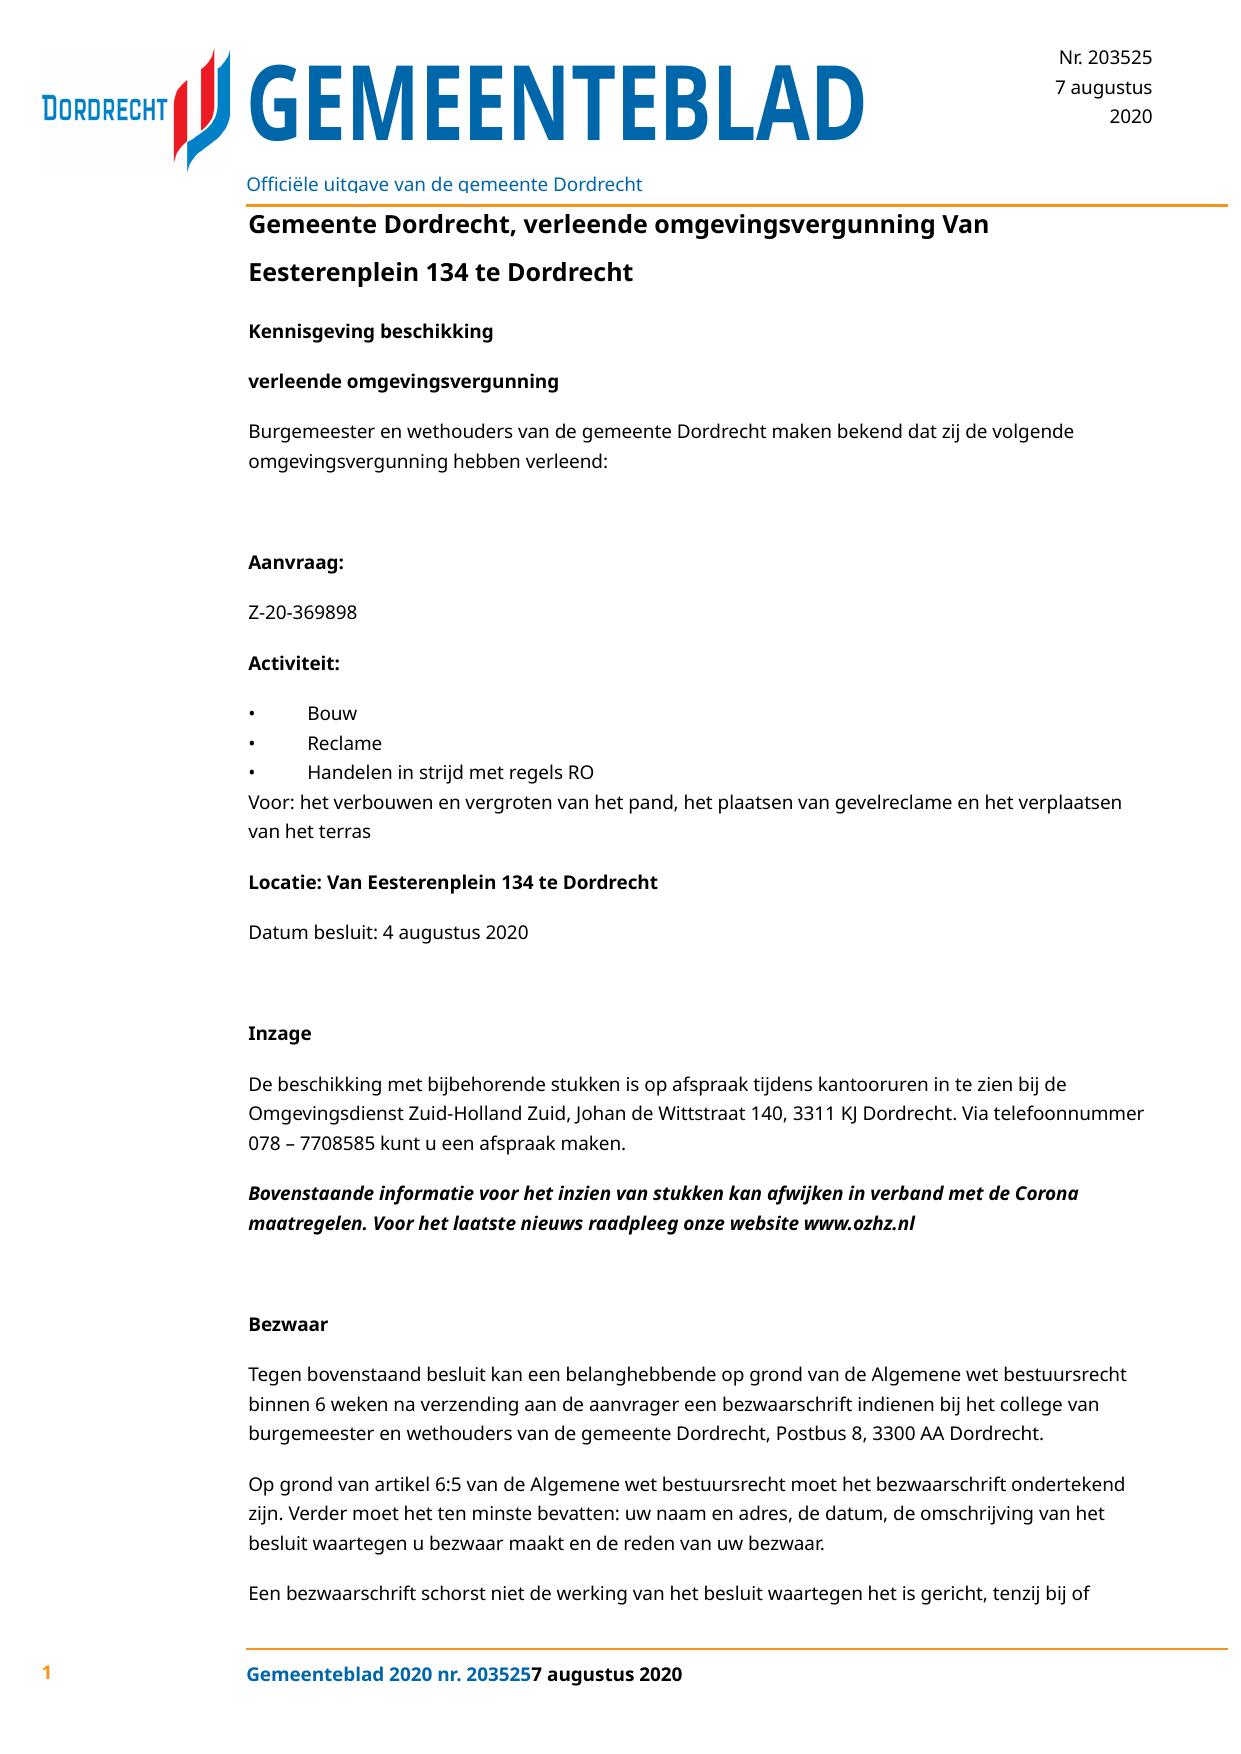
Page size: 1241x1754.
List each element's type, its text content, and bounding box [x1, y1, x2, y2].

list Handelen in strijd met regels RO [248, 759, 1152, 785]
text Op grond van artikel 6:5 van de Algemene wet bestuursrecht moet het bezwaarschrift ondertekend zijn. Verder moet het ten minste bevatten: uw naam en adres, de datum, de omschrijving van het besluit waartegen u bezwaar maakt en de reden van uw bezwaar. [248, 1471, 1152, 1556]
text Activiteit: [248, 650, 1152, 676]
text Gemeente Dordrecht, verleende omgevingsvergunning Van Eesterenplein 134 te Dordrecht [248, 207, 1152, 288]
text Kennisgeving beschikking [248, 318, 1152, 344]
text Inzage [248, 1020, 1152, 1046]
picture [41, 47, 231, 172]
text Een bezwaarschrift schorst niet de werking van het besluit waartegen het is gericht, tenzij bij of [248, 1580, 1152, 1606]
list Reclame [248, 730, 1152, 756]
text verleende omgevingsvergunning [248, 368, 1152, 394]
text Datum besluit: 4 augustus 2020 [248, 919, 1152, 945]
text Voor: het verbouwen en vergroten van het pand, het plaatsen van gevelreclame en het verplaatsen van het terras [248, 789, 1152, 844]
text Burgemeester en wethouders van de gemeente Dordrecht maken bekend dat zij de volgende omgevingsvergunning hebben verleend: [248, 419, 1152, 474]
list Bouw [248, 700, 1152, 726]
text Bezwaar [248, 1311, 1152, 1337]
text Bovenstaande informatie voor het inzien van stukken kan afwijken in verband met de Corona maatregelen. Voor het laatste nieuws raadpleeg onze website www.ozhz.nl [248, 1180, 1152, 1236]
text De beschikking met bijbehorende stukken is op afspraak tijdens kantooruren in te zien bij de Omgevingsdienst Zuid-Holland Zuid, Johan de Wittstraat 140, 3311 KJ Dordrecht. Via telefoonnummer 078 – 7708585 kunt u een afspraak maken. [248, 1071, 1152, 1156]
text Z-20-369898 [248, 599, 1152, 625]
text Locatie: Van Eesterenplein 134 te Dordrecht [248, 869, 1152, 895]
text Aanvraag: [248, 549, 1152, 575]
text Tegen bovenstaand besluit kan een belanghebbende op grond van de Algemene wet bestuursrecht binnen 6 weken na verzending aan de aanvrager een bezwaarschrift indienen bij het college van burgemeester en wethouders van de gemeente Dordrecht, Postbus 8, 3300 AA Dordrecht. [248, 1361, 1152, 1446]
